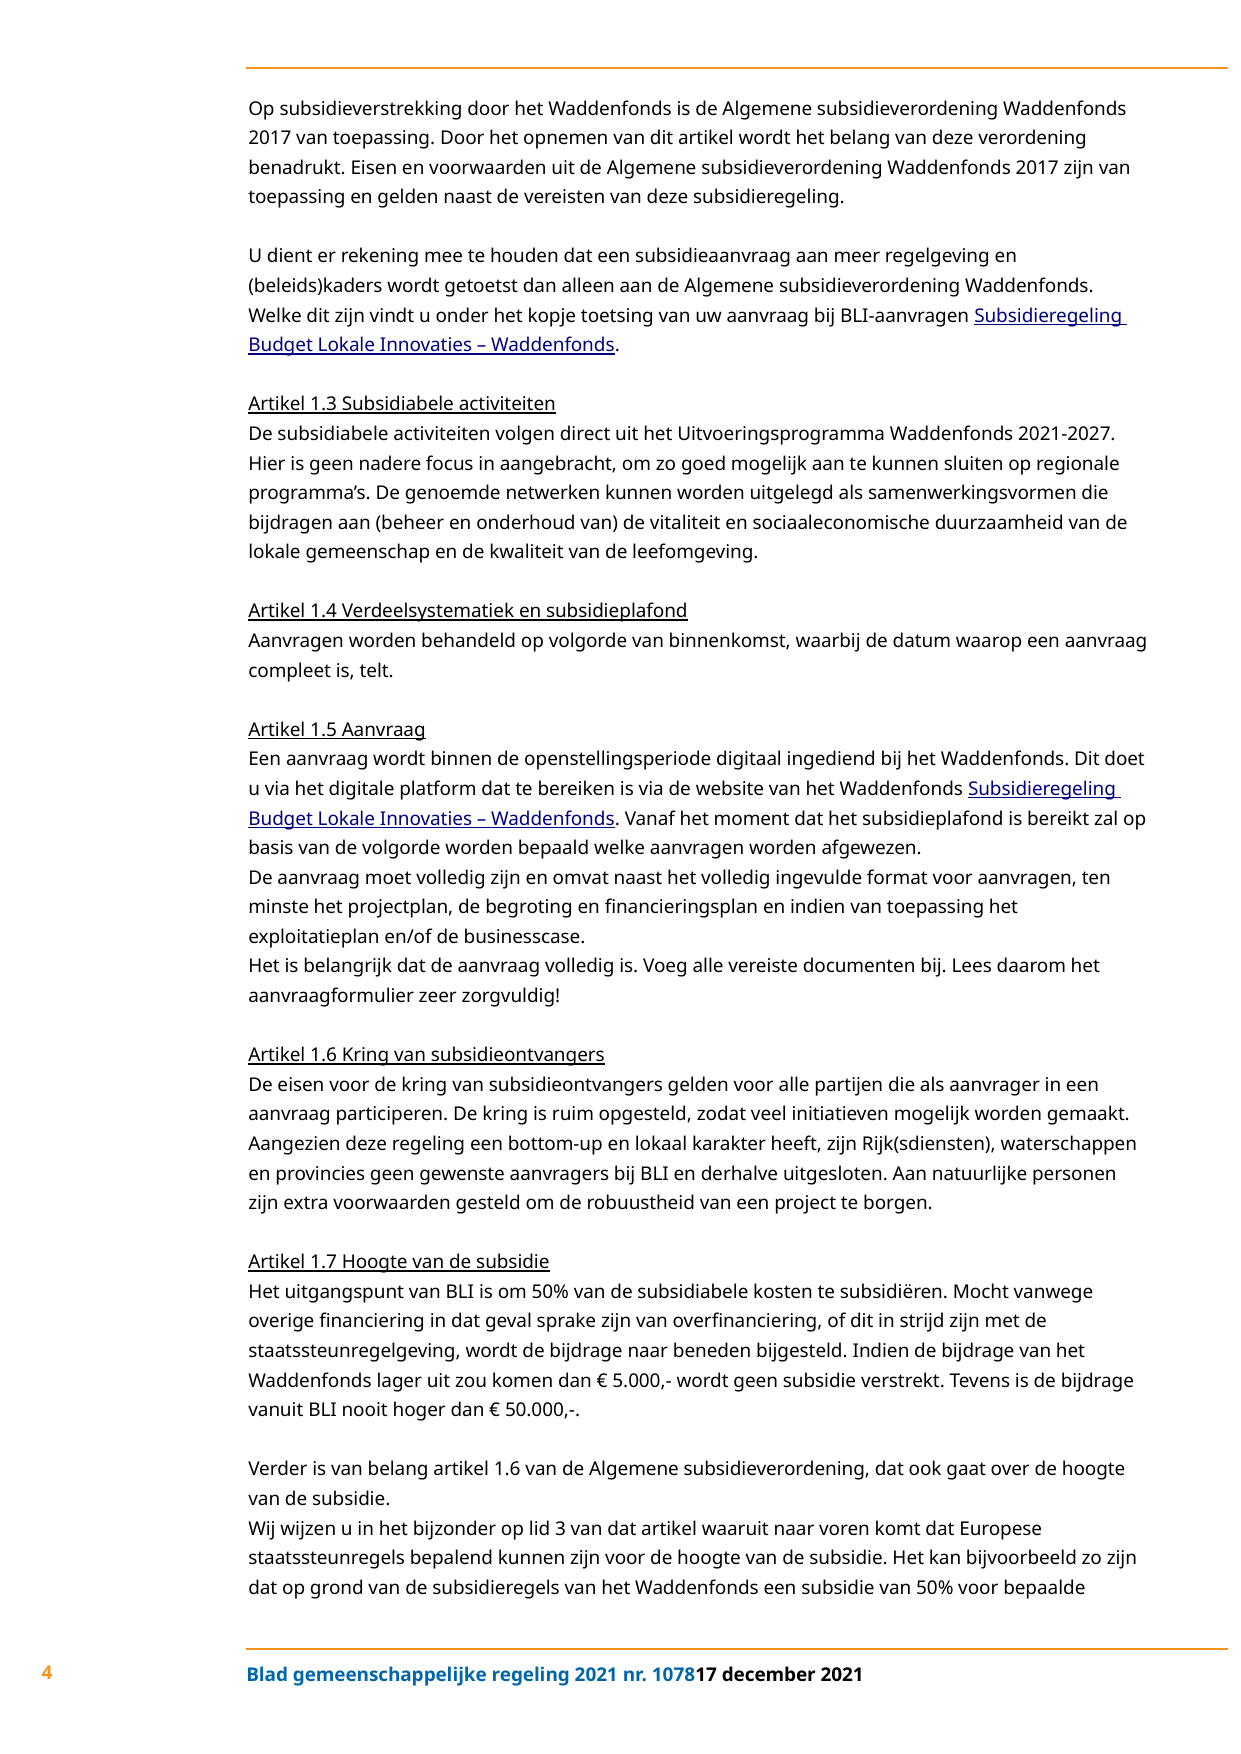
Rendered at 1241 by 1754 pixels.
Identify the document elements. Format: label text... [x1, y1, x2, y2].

picture [41, 47, 231, 172]
text Artikel 1.7 Hoogte van de subsidie [248, 1248, 1152, 1274]
text Verder is van belang artikel 1.6 van de Algemene subsidieverordening, dat ook gaat over de hoogte van de subsidie. [248, 1456, 1152, 1511]
text Aanvragen worden behandeld op volgorde van binnenkomst, waarbij de datum waarop een aanvraag compleet is, telt. [248, 627, 1152, 683]
text Artikel 1.3 Subsidiabele activiteiten [248, 391, 1152, 416]
text De eisen voor de kring van subsidieontvangers gelden voor alle partijen die als aanvrager in een aanvraag participeren. De kring is ruim opgesteld, zodat veel initiatieven mogelijk worden gemaakt. Aangezien deze regeling een bottom-up en lokaal karakter heeft, zijn Rijk(sdiensten), waterschappen en provincies geen gewenste aanvragers bij BLI en derhalve uitgesloten. Aan natuurlijke personen zijn extra voorwaarden gesteld om de robuustheid van een project te borgen. [248, 1071, 1152, 1215]
text Artikel 1.5 Aanvraag [248, 716, 1152, 742]
text Een aanvraag wordt binnen de openstellingsperiode digitaal ingediend bij het Waddenfonds. Dit doet u via het digitale platform dat te bereiken is via de website van het Waddenfonds Subsidieregeling Budget Lokale Innovaties – Waddenfonds. Vanaf het moment dat het subsidieplafond is bereikt zal op basis van de volgorde worden bepaald welke aanvragen worden afgewezen. [248, 746, 1152, 860]
text Het is belangrijk dat de aanvraag volledig is. Voeg alle vereiste documenten bij. Lees daarom het aanvraagformulier zeer zorgvuldig! [248, 953, 1152, 1008]
text Wij wijzen u in het bijzonder op lid 3 van dat artikel waaruit naar voren komt dat Europese staatssteunregels bepalend kunnen zijn voor de hoogte van de subsidie. Het kan bijvoorbeeld zo zijn dat op grond van de subsidieregels van het Waddenfonds een subsidie van 50% voor bepaalde [248, 1515, 1152, 1600]
text De aanvraag moet volledig zijn en omvat naast het volledig ingevulde format voor aanvragen, ten minste het projectplan, de begroting en financieringsplan en indien van toepassing het exploitatieplan en/of de businesscase. [248, 864, 1152, 949]
text De subsidiabele activiteiten volgen direct uit het Uitvoeringsprogramma Waddenfonds 2021-2027. Hier is geen nadere focus in aangebracht, om zo goed mogelijk aan te kunnen sluiten op regionale programma’s. De genoemde netwerken kunnen worden uitgelegd als samenwerkingsvormen die bijdragen aan (beheer en onderhoud van) de vitaliteit en sociaaleconomische duurzaamheid van de lokale gemeenschap en de kwaliteit van de leefomgeving. [248, 420, 1152, 564]
text Het uitgangspunt van BLI is om 50% van de subsidiabele kosten te subsidiëren. Mocht vanwege overige financiering in dat geval sprake zijn van overfinanciering, of dit in strijd zijn met de staatssteunregelgeving, wordt de bijdrage naar beneden bijgesteld. Indien de bijdrage van het Waddenfonds lager uit zou komen dan € 5.000,- wordt geen subsidie verstrekt. Tevens is de bijdrage vanuit BLI nooit hoger dan € 50.000,-. [248, 1278, 1152, 1422]
text Op subsidieverstrekking door het Waddenfonds is de Algemene subsidieverordening Waddenfonds 2017 van toepassing. Door het opnemen van dit artikel wordt het belang van deze verordening benadrukt. Eisen en voorwaarden uit de Algemene subsidieverordening Waddenfonds 2017 zijn van toepassing en gelden naast de vereisten van deze subsidieregeling. [248, 95, 1152, 209]
text U dient er rekening mee te houden dat een subsidieaanvraag aan meer regelgeving en (beleids)kaders wordt getoetst dan alleen aan de Algemene subsidieverordening Waddenfonds. Welke dit zijn vindt u onder het kopje toetsing van uw aanvraag bij BLI-aanvragen Subsidieregeling Budget Lokale Innovaties – Waddenfonds. [248, 243, 1152, 357]
text Artikel 1.4 Verdeelsystematiek en subsidieplafond [248, 598, 1152, 623]
text Artikel 1.6 Kring van subsidieontvangers [248, 1041, 1152, 1067]
